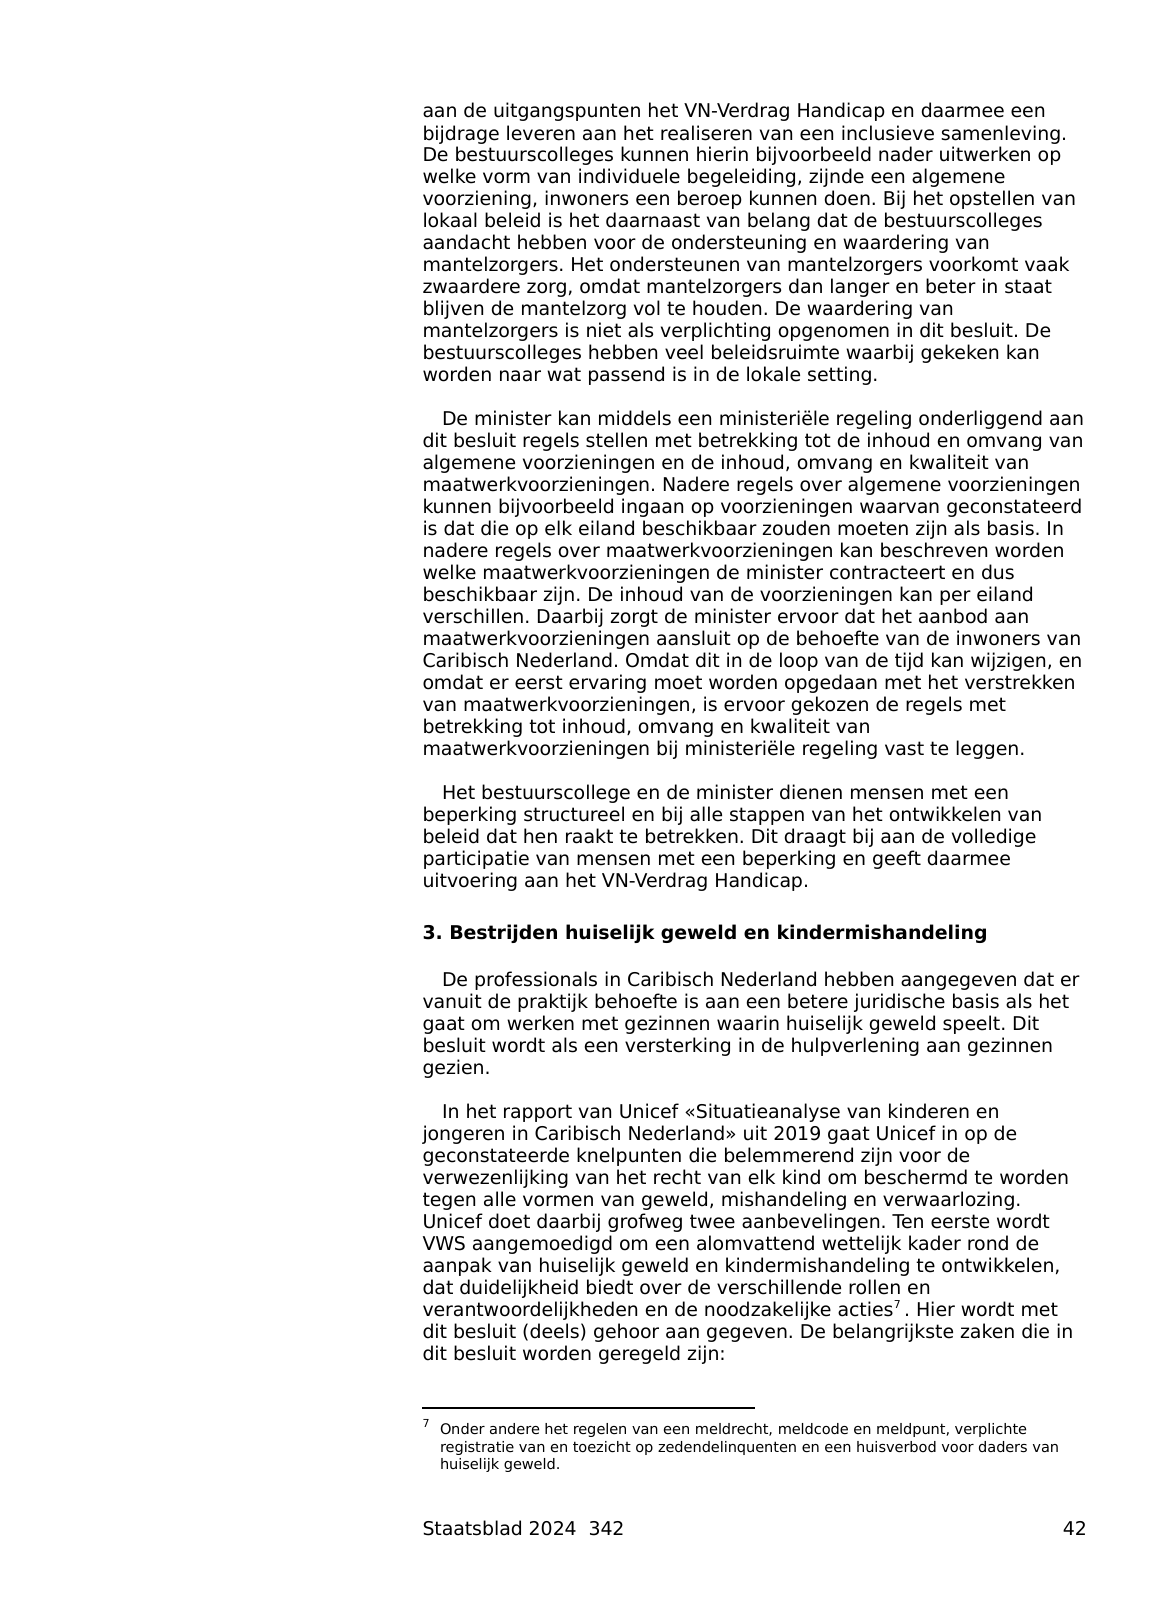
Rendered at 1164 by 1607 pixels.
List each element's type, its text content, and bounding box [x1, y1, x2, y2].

text In het rapport van Unicef «Situatieanalyse van kinderen en jongeren in Caribisch Nederland» uit 2019 gaat Unicef in op de geconstateerde knelpunten die belemmerend zijn voor de verwezenlijking van het recht van elk kind om beschermd te worden tegen alle vormen van geweld, mishandeling en verwaarlozing. Unicef doet daarbij grofweg twee aanbevelingen. Ten eerste wordt VWS aangemoedigd om een alomvattend wettelijk kader rond de aanpak van huiselijk geweld en kindermishandeling te ontwikkelen, dat duidelijkheid biedt over de verschillende rollen en verantwoordelijkheden en de noodzakelijke acties. Hier wordt met dit besluit (deels) gehoor aan gegeven. De belangrijkste zaken die in dit besluit worden geregeld zijn: [422, 1101, 1087, 1365]
subtitle 3. Bestrijden huiselijk geweld en kindermishandeling [422, 922, 1087, 944]
text De professionals in Caribisch Nederland hebben aangegeven dat er vanuit de praktijk behoefte is aan een betere juridische basis als het gaat om werken met gezinnen waarin huiselijk geweld speelt. Dit besluit wordt als een versterking in de hulpverlening aan gezinnen gezien. [422, 969, 1087, 1079]
text Onder andere het regelen van een meldrecht, meldcode en meldpunt, verplichte registratie van en toezicht op zedendelinquenten en een huisverbod voor daders van huiselijk geweld. [422, 1417, 1087, 1473]
text Het bestuurscollege en de minister dienen mensen met een beperking structureel en bij alle stappen van het ontwikkelen van beleid dat hen raakt te betrekken. Dit draagt bij aan de volledige participatie van mensen met een beperking en geeft daarmee uitvoering aan het VN-Verdrag Handicap. [422, 782, 1087, 892]
text aan de uitgangspunten het VN-Verdrag Handicap en daarmee een bijdrage leveren aan het realiseren van een inclusieve samenleving. De bestuurscolleges kunnen hierin bijvoorbeeld nader uitwerken op welke vorm van individuele begeleiding, zijnde een algemene voorziening, inwoners een beroep kunnen doen. Bij het opstellen van lokaal beleid is het daarnaast van belang dat de bestuurscolleges aandacht hebben voor de ondersteuning en waardering van mantelzorgers. Het ondersteunen van mantelzorgers voorkomt vaak zwaardere zorg, omdat mantelzorgers dan langer en beter in staat blijven de mantelzorg vol te houden. De waardering van mantelzorgers is niet als verplichting opgenomen in dit besluit. De bestuurscolleges hebben veel beleidsruimte waarbij gekeken kan worden naar wat passend is in de lokale setting. [422, 100, 1087, 386]
text De minister kan middels een ministeriële regeling onderliggend aan dit besluit regels stellen met betrekking tot de inhoud en omvang van algemene voorzieningen en de inhoud, omvang en kwaliteit van maatwerkvoorzieningen. Nadere regels over algemene voorzieningen kunnen bijvoorbeeld ingaan op voorzieningen waarvan geconstateerd is dat die op elk eiland beschikbaar zouden moeten zijn als basis. In nadere regels over maatwerkvoorzieningen kan beschreven worden welke maatwerkvoorzieningen de minister contracteert en dus beschikbaar zijn. De inhoud van de voorzieningen kan per eiland verschillen. Daarbij zorgt de minister ervoor dat het aanbod aan maatwerkvoorzieningen aansluit op de behoefte van de inwoners van Caribisch Nederland. Omdat dit in de loop van de tijd kan wijzigen, en omdat er eerst ervaring moet worden opgedaan met het verstrekken van maatwerkvoorzieningen, is ervoor gekozen de regels met betrekking tot inhoud, omvang en kwaliteit van maatwerkvoorzieningen bij ministeriële regeling vast te leggen. [422, 408, 1087, 760]
